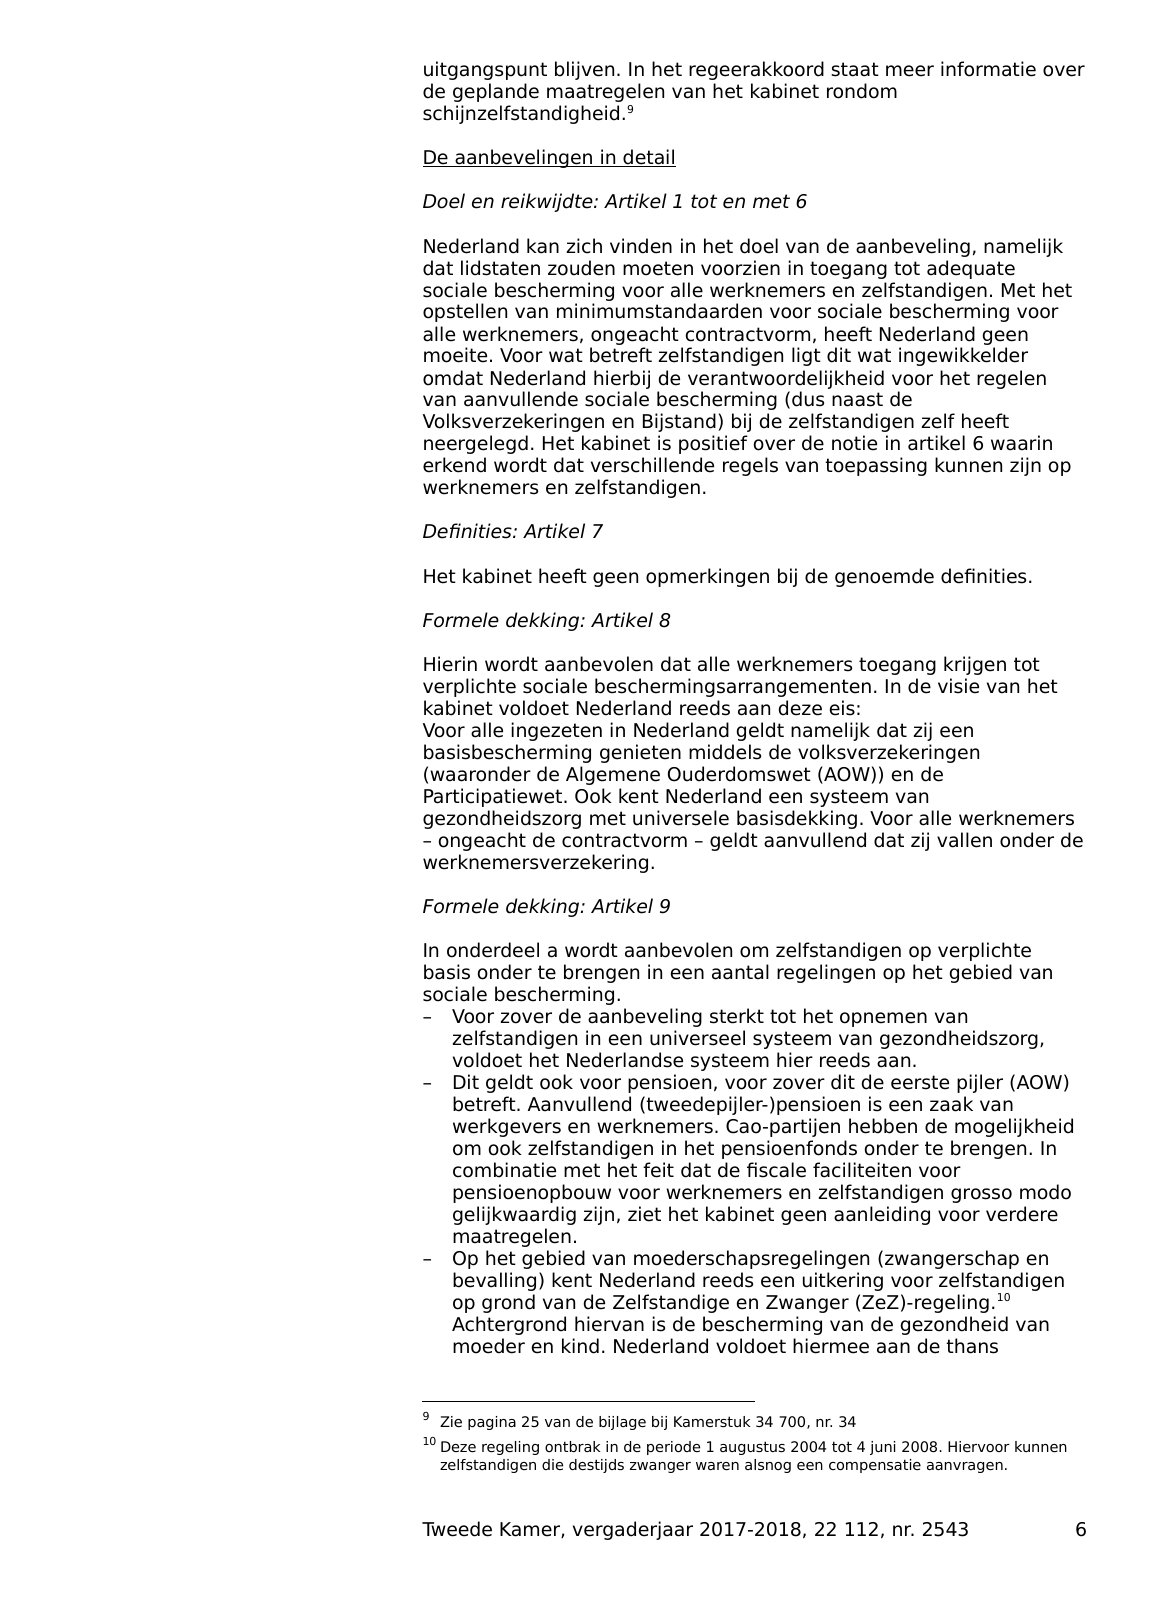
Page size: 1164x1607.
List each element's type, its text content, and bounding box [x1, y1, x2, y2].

text In onderdeel a wordt aanbevolen om zelfstandigen op verplichte basis onder te brengen in een aantal regelingen op het gebied van sociale bescherming. [422, 940, 1087, 1006]
text Hierin wordt aanbevolen dat alle werknemers toegang krijgen tot verplichte sociale beschermingsarrangementen. In de visie van het kabinet voldoet Nederland reeds aan deze eis: [422, 654, 1087, 720]
text uitgangspunt blijven. In het regeerakkoord staat meer informatie over de geplande maatregelen van het kabinet rondom schijnzelfstandigheid. [422, 59, 1087, 125]
subtitle Definities: Artikel 7 [422, 521, 1087, 543]
text – Dit geldt ook voor pensioen, voor zover dit de eerste pijler (AOW) betreft. Aanvullend (tweedepijler-)pensioen is een zaak van werkgevers en werknemers. Cao-partijen hebben de mogelijkheid om ook zelfstandigen in het pensioenfonds onder te brengen. In combinatie met het feit dat de fiscale faciliteiten voor pensioenopbouw voor werknemers en zelfstandigen grosso modo gelijkwaardig zijn, ziet het kabinet geen aanleiding voor verdere maatregelen. [422, 1072, 1087, 1248]
text Zie pagina 25 van de bijlage bij Kamerstuk 34 700, nr. 34 [422, 1410, 1087, 1432]
text Nederland kan zich vinden in het doel van de aanbeveling, namelijk dat lidstaten zouden moeten voorzien in toegang tot adequate sociale bescherming voor alle werknemers en zelfstandigen. Met het opstellen van minimumstandaarden voor sociale bescherming voor alle werknemers, ongeacht contractvorm, heeft Nederland geen moeite. Voor wat betreft zelfstandigen ligt dit wat ingewikkelder omdat Nederland hierbij de verantwoordelijkheid voor het regelen van aanvullende sociale bescherming (dus naast de Volksverzekeringen en Bijstand) bij de zelfstandigen zelf heeft neergelegd. Het kabinet is positief over de notie in artikel 6 waarin erkend wordt dat verschillende regels van toepassing kunnen zijn op werknemers en zelfstandigen. [422, 236, 1087, 499]
text – Op het gebied van moederschapsregelingen (zwangerschap en bevalling) kent Nederland reeds een uitkering voor zelfstandigen op grond van de Zelfstandige en Zwanger (ZeZ)-regeling. Achtergrond hiervan is de bescherming van de gezondheid van moeder en kind. Nederland voldoet hiermee aan de thans [422, 1248, 1087, 1358]
subtitle Formele dekking: Artikel 8 [422, 610, 1087, 632]
subtitle De aanbevelingen in detail [422, 147, 1087, 169]
text Voor alle ingezeten in Nederland geldt namelijk dat zij een basisbescherming genieten middels de volksverzekeringen (waaronder de Algemene Ouderdomswet (AOW)) en de Participatiewet. Ook kent Nederland een systeem van gezondheidszorg met universele basisdekking. Voor alle werknemers – ongeacht de contractvorm – geldt aanvullend dat zij vallen onder de werknemersverzekering. [422, 720, 1087, 874]
text – Voor zover de aanbeveling sterkt tot het opnemen van zelfstandigen in een universeel systeem van gezondheidszorg, voldoet het Nederlandse systeem hier reeds aan. [422, 1006, 1087, 1072]
subtitle Formele dekking: Artikel 9 [422, 896, 1087, 918]
text Deze regeling ontbrak in de periode 1 augustus 2004 tot 4 juni 2008. Hiervoor kunnen zelfstandigen die destijds zwanger waren alsnog een compensatie aanvragen. [422, 1435, 1087, 1474]
text Het kabinet heeft geen opmerkingen bij de genoemde definities. [422, 566, 1087, 588]
subtitle Doel en reikwijdte: Artikel 1 tot en met 6 [422, 191, 1087, 213]
